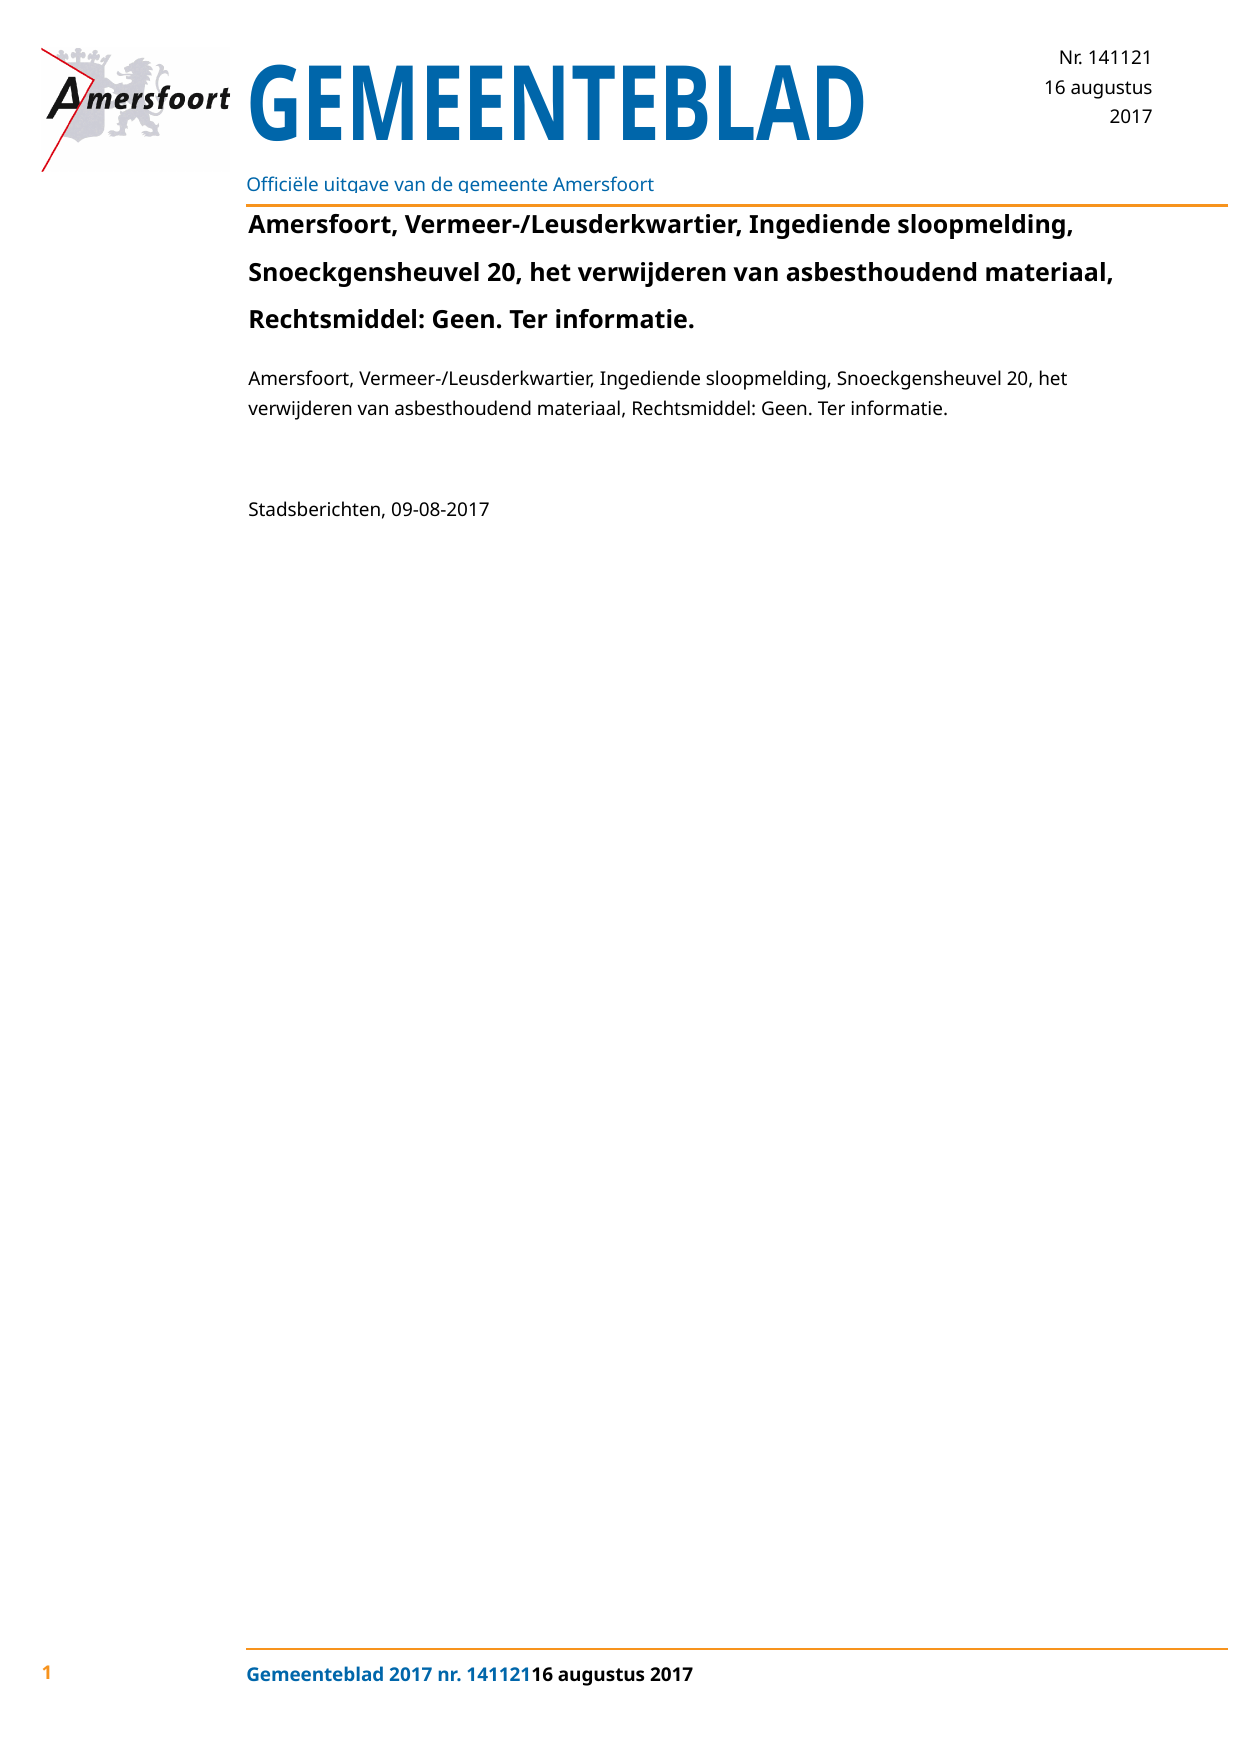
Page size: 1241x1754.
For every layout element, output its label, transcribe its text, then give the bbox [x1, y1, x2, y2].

text Stadsberichten, 09-08-2017 [248, 496, 1152, 522]
text Amersfoort, Vermeer-/Leusderkwartier, Ingediende sloopmelding, Snoeckgensheuvel 20, het verwijderen van asbesthoudend materiaal, Rechtsmiddel: Geen. Ter informatie. [248, 207, 1152, 336]
text Amersfoort, Vermeer-/Leusderkwartier, Ingediende sloopmelding, Snoeckgensheuvel 20, het verwijderen van asbesthoudend materiaal, Rechtsmiddel: Geen. Ter informatie. [248, 366, 1152, 421]
picture [41, 47, 231, 172]
